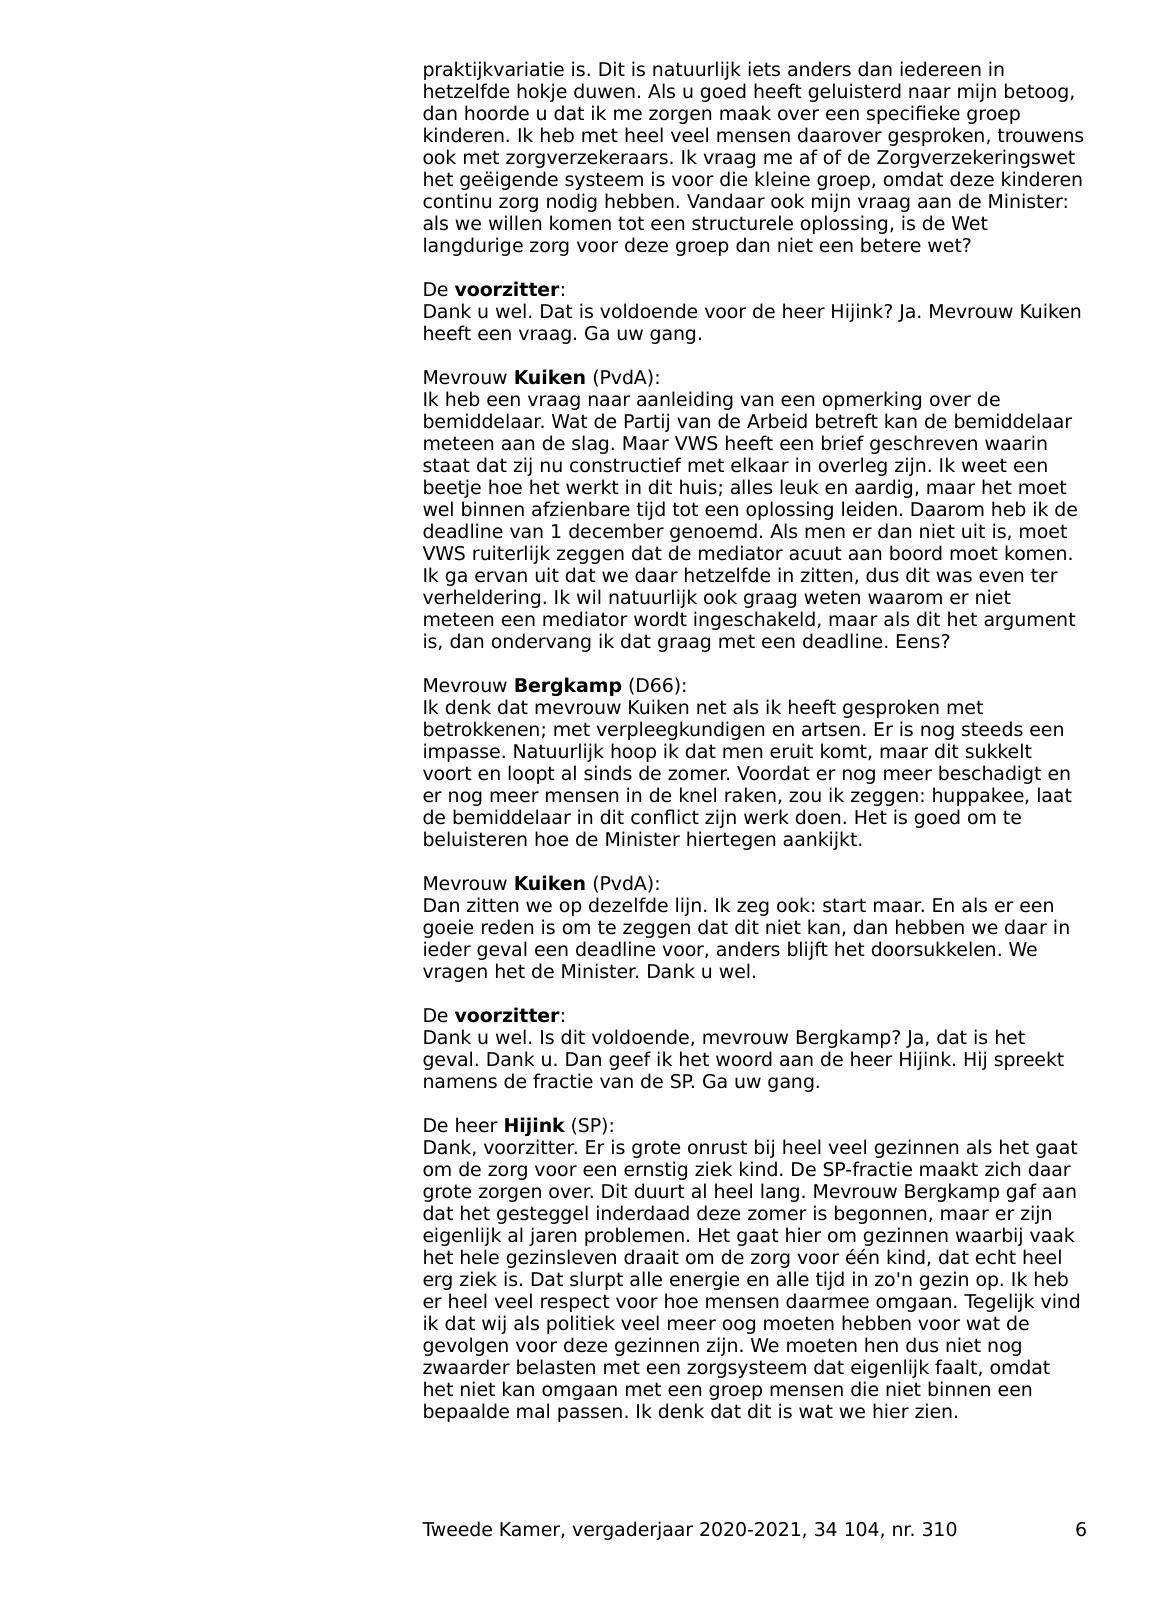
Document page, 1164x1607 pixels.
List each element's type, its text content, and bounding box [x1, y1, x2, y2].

text Mevrouw Kuiken (PvdA): [422, 873, 1087, 895]
text Dank u wel. Is dit voldoende, mevrouw Bergkamp? Ja, dat is het geval. Dank u. Dan geef ik het woord aan de heer Hijink. Hij spreekt namens de fractie van de SP. Ga uw gang. [422, 1027, 1087, 1093]
text De voorzitter: [422, 1005, 1087, 1027]
text Ik heb een vraag naar aanleiding van een opmerking over de bemiddelaar. Wat de Partij van de Arbeid betreft kan de bemiddelaar meteen aan de slag. Maar VWS heeft een brief geschreven waarin staat dat zij nu constructief met elkaar in overleg zijn. Ik weet een beetje hoe het werkt in dit huis; alles leuk en aardig, maar het moet wel binnen afzienbare tijd tot een oplossing leiden. Daarom heb ik de deadline van 1 december genoemd. Als men er dan niet uit is, moet VWS ruiterlijk zeggen dat de mediator acuut aan boord moet komen. Ik ga ervan uit dat we daar hetzelfde in zitten, dus dit was even ter verheldering. Ik wil natuurlijk ook graag weten waarom er niet meteen een mediator wordt ingeschakeld, maar als dit het argument is, dan ondervang ik dat graag met een deadline. Eens? [422, 389, 1087, 653]
text Mevrouw Bergkamp (D66): [422, 675, 1087, 697]
text Ik denk dat mevrouw Kuiken net als ik heeft gesproken met betrokkenen; met verpleegkundigen en artsen. Er is nog steeds een impasse. Natuurlijk hoop ik dat men eruit komt, maar dit sukkelt voort en loopt al sinds de zomer. Voordat er nog meer beschadigt en er nog meer mensen in de knel raken, zou ik zeggen: huppakee, laat de bemiddelaar in dit conflict zijn werk doen. Het is goed om te beluisteren hoe de Minister hiertegen aankijkt. [422, 697, 1087, 851]
text Dan zitten we op dezelfde lijn. Ik zeg ook: start maar. En als er een goeie reden is om te zeggen dat dit niet kan, dan hebben we daar in ieder geval een deadline voor, anders blijft het doorsukkelen. We vragen het de Minister. Dank u wel. [422, 895, 1087, 983]
text Dank u wel. Dat is voldoende voor de heer Hijink? Ja. Mevrouw Kuiken heeft een vraag. Ga uw gang. [422, 301, 1087, 345]
text praktijkvariatie is. Dit is natuurlijk iets anders dan iedereen in hetzelfde hokje duwen. Als u goed heeft geluisterd naar mijn betoog, dan hoorde u dat ik me zorgen maak over een specifieke groep kinderen. Ik heb met heel veel mensen daarover gesproken, trouwens ook met zorgverzekeraars. Ik vraag me af of de Zorgverzekeringswet het geëigende systeem is voor die kleine groep, omdat deze kinderen continu zorg nodig hebben. Vandaar ook mijn vraag aan de Minister: als we willen komen tot een structurele oplossing, is de Wet langdurige zorg voor deze groep dan niet een betere wet? [422, 59, 1087, 257]
text Dank, voorzitter. Er is grote onrust bij heel veel gezinnen als het gaat om de zorg voor een ernstig ziek kind. De SP-fractie maakt zich daar grote zorgen over. Dit duurt al heel lang. Mevrouw Bergkamp gaf aan dat het gesteggel inderdaad deze zomer is begonnen, maar er zijn eigenlijk al jaren problemen. Het gaat hier om gezinnen waarbij vaak het hele gezinsleven draait om de zorg voor één kind, dat echt heel erg ziek is. Dat slurpt alle energie en alle tijd in zo'n gezin op. Ik heb er heel veel respect voor hoe mensen daarmee omgaan. Tegelijk vind ik dat wij als politiek veel meer oog moeten hebben voor wat de gevolgen voor deze gezinnen zijn. We moeten hen dus niet nog zwaarder belasten met een zorgsysteem dat eigenlijk faalt, omdat het niet kan omgaan met een groep mensen die niet binnen een bepaalde mal passen. Ik denk dat dit is wat we hier zien. [422, 1137, 1087, 1423]
text De voorzitter: [422, 279, 1087, 301]
text Mevrouw Kuiken (PvdA): [422, 367, 1087, 389]
text De heer Hijink (SP): [422, 1115, 1087, 1137]
